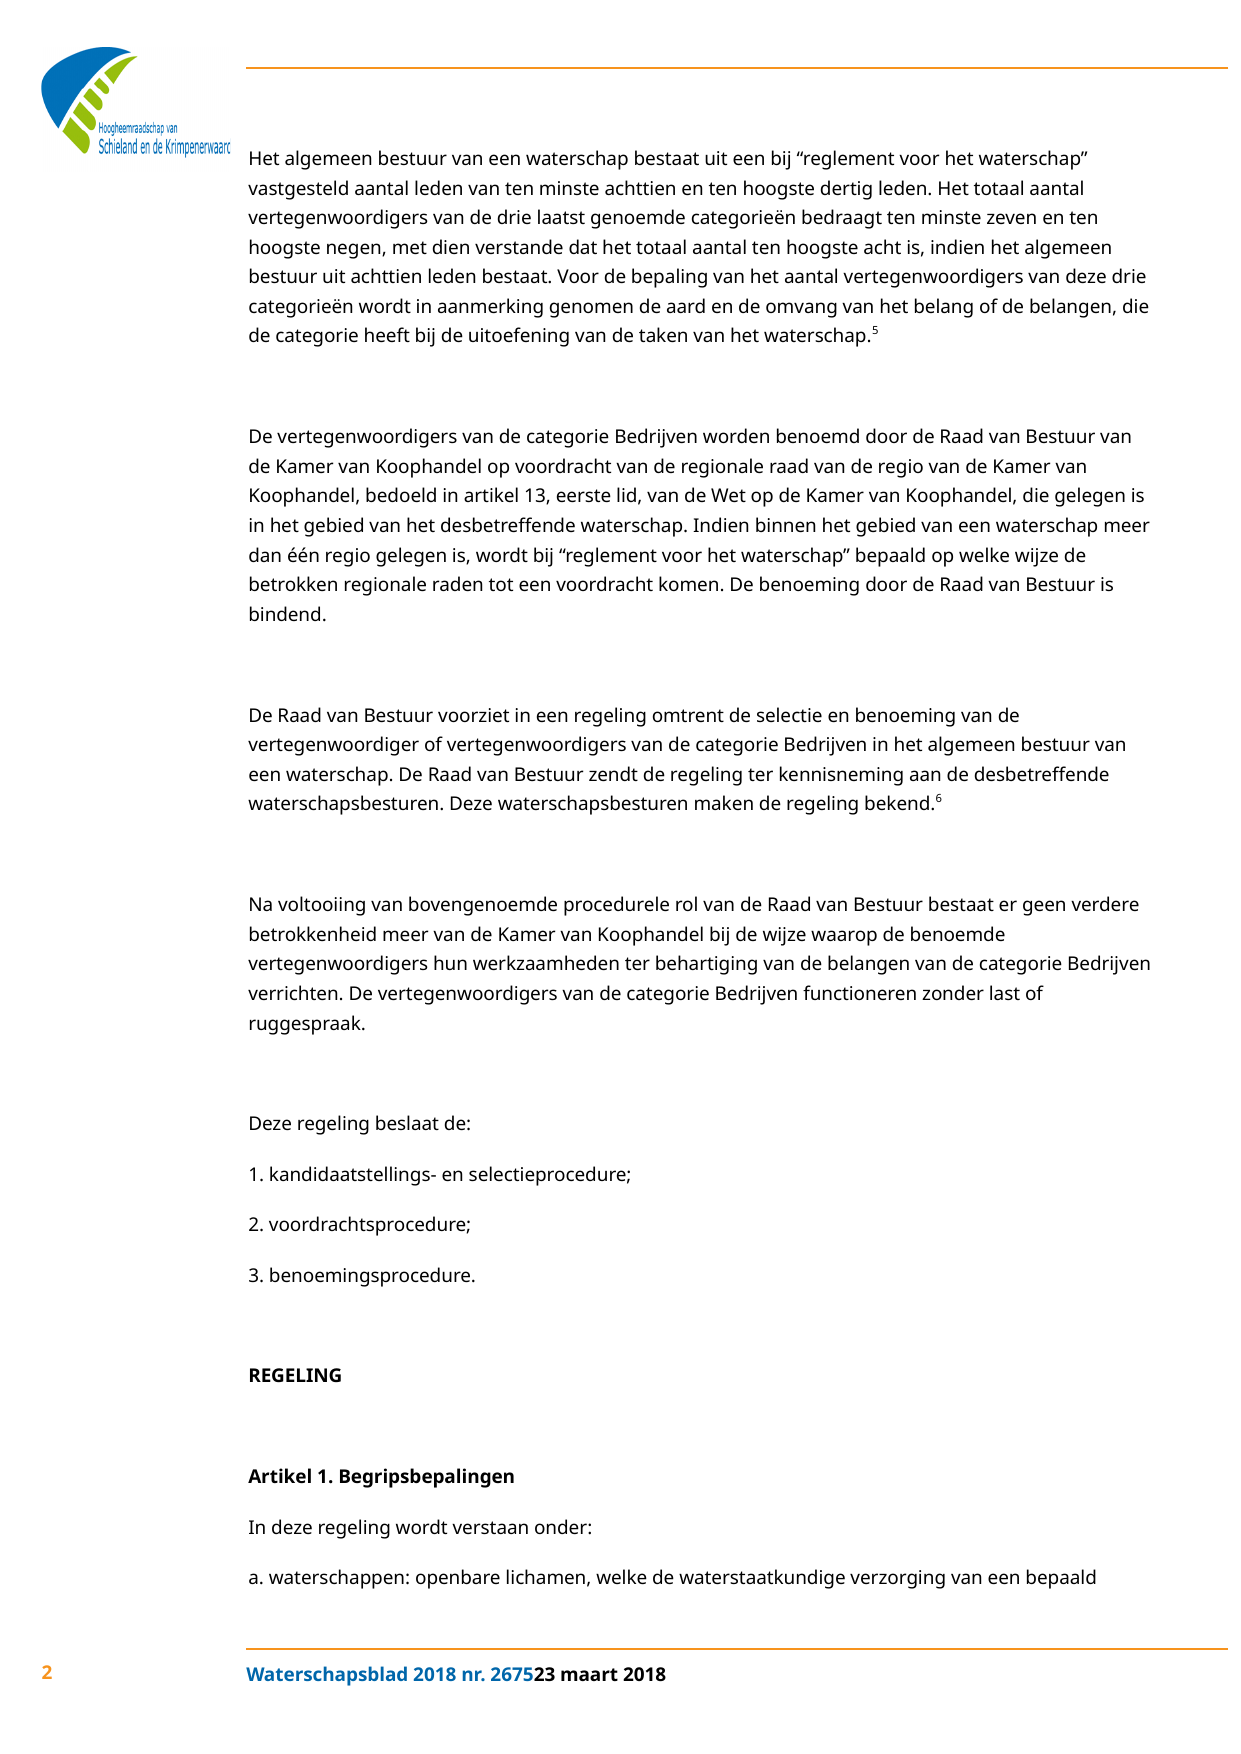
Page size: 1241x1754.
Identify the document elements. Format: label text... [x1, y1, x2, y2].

text a. waterschappen: openbare lichamen, welke de waterstaatkundige verzorging van een bepaald [248, 1564, 1152, 1590]
text Deze regeling beslaat de: [248, 1111, 1152, 1136]
text De vertegenwoordigers van de categorie Bedrijven worden benoemd door de Raad van Bestuur van de Kamer van Koophandel op voordracht van de regionale raad van de regio van de Kamer van Koophandel, bedoeld in artikel 13, eerste lid, van de Wet op de Kamer van Koophandel, die gelegen is in het gebied van het desbetreffende waterschap. Indien binnen het gebied van een waterschap meer dan één regio gelegen is, wordt bij “reglement voor het waterschap” bepaald op welke wijze de betrokken regionale raden tot een voordracht komen. De benoeming door de Raad van Bestuur is bindend. [248, 423, 1152, 627]
text Na voltooiing van bovengenoemde procedurele rol van de Raad van Bestuur bestaat er geen verdere betrokkenheid meer van de Kamer van Koophandel bij de wijze waarop de benoemde vertegenwoordigers hun werkzaamheden ter behartiging van de belangen van de categorie Bedrijven verrichten. De vertegenwoordigers van de categorie Bedrijven functioneren zonder last of ruggespraak. [248, 891, 1152, 1036]
text 1. kandidaatstellings- en selectieprocedure; [248, 1161, 1152, 1187]
text Artikel 1. Begripsbepalingen [248, 1463, 1152, 1489]
text De Raad van Bestuur voorziet in een regeling omtrent de selectie en benoeming van de vertegenwoordiger of vertegenwoordigers van de categorie Bedrijven in het algemeen bestuur van een waterschap. De Raad van Bestuur zendt de regeling ter kennisneming aan de desbetreffende waterschapsbesturen. Deze waterschapsbesturen maken de regeling bekend.6 [248, 702, 1152, 816]
text 3. benoemingsprocedure. [248, 1262, 1152, 1288]
text 2. voordrachtsprocedure; [248, 1211, 1152, 1237]
text Het algemeen bestuur van een waterschap bestaat uit een bij “reglement voor het waterschap” vastgesteld aantal leden van ten minste achttien en ten hoogste dertig leden. Het totaal aantal vertegenwoordigers van de drie laatst genoemde categorieën bedraagt ten minste zeven en ten hoogste negen, met dien verstande dat het totaal aantal ten hoogste acht is, indien het algemeen bestuur uit achttien leden bestaat. Voor de bepaling van het aantal vertegenwoordigers van deze drie categorieën wordt in aanmerking genomen de aard en de omvang van het belang of de belangen, die de categorie heeft bij de uitoefening van de taken van het waterschap.5 [248, 145, 1152, 348]
text In deze regeling wordt verstaan onder: [248, 1514, 1152, 1540]
text REGELING [248, 1363, 1152, 1388]
picture [41, 47, 231, 172]
